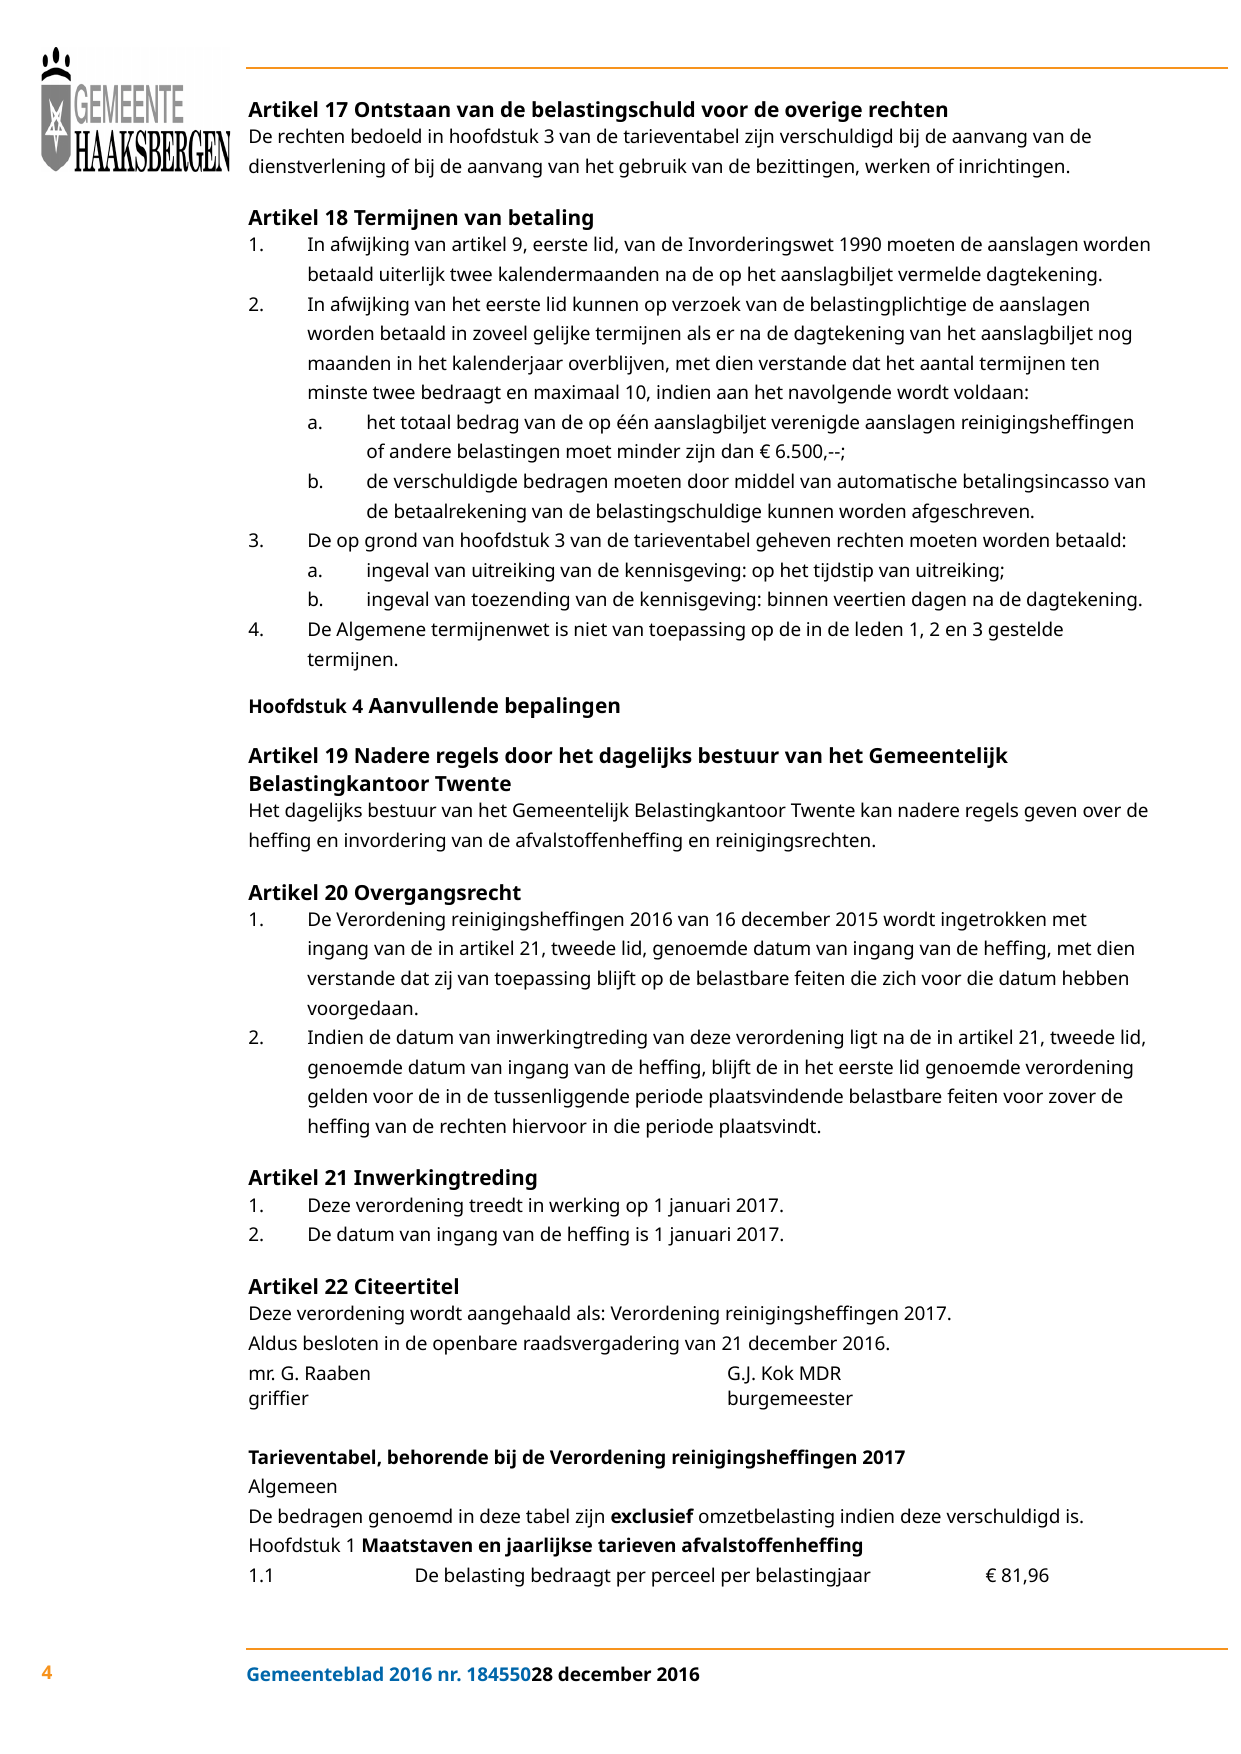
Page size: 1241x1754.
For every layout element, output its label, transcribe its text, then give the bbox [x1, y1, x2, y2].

picture [41, 47, 231, 172]
list In afwijking van het eerste lid kunnen op verzoek van de belastingplichtige de aanslagen worden betaald in zoveel gelijke termijnen als er na de dagtekening van het aanslagbiljet nog maanden in het kalenderjaar overblijven, met dien verstande dat het aantal termijnen ten minste twee bedraagt en maximaal 10, indien aan het navolgende wordt voldaan: [248, 291, 1152, 405]
text Artikel 22 Citeertitel [248, 1272, 1152, 1300]
text Artikel 20 Overgangsrecht [248, 878, 1152, 906]
list de verschuldigde bedragen moeten door middel van automatische betalingsincasso van de betaalrekening van de belastingschuldige kunnen worden afgeschreven. [307, 468, 1152, 524]
text Het dagelijks bestuur van het Gemeentelijk Belastingkantoor Twente kan nadere regels geven over de heffing en invordering van de afvalstoffenheffing en reinigingsrechten. [248, 798, 1152, 853]
text Aldus besloten in de openbare raadsvergadering van 21 december 2016. [248, 1330, 1152, 1356]
text Artikel 18 Termijnen van betaling [248, 203, 1152, 232]
list De Verordening reinigingsheffingen 2016 van 16 december 2015 wordt ingetrokken met ingang van de in artikel 21, tweede lid, genoemde datum van ingang van de heffing, met dien verstande dat zij van toepassing blijft op de belastbare feiten die zich voor die datum hebben voorgedaan. [248, 906, 1152, 1021]
text Artikel 17 Ontstaan van de belastingschuld voor de overige rechten [248, 95, 1152, 123]
text Algemeen [248, 1473, 1152, 1499]
text Hoofdstuk 4 Aanvullende bepalingen [248, 691, 1152, 720]
table_header mr. G. Raaben [248, 1360, 727, 1385]
text Deze verordening wordt aangehaald als: Verordening reinigingsheffingen 2017. [248, 1300, 1152, 1326]
table_header De belasting bedraagt per perceel per belastingjaar [414, 1563, 985, 1588]
table_header G.J. Kok MDR [727, 1360, 1152, 1385]
list ingeval van uitreiking van de kennisgeving: op het tijdstip van uitreiking; [307, 557, 1152, 583]
list het totaal bedrag van de op één aanslagbiljet verenigde aanslagen reinigingsheffingen of andere belastingen moet minder zijn dan € 6.500,--; [307, 409, 1152, 464]
table_header 1.1 [248, 1563, 414, 1588]
list De op grond van hoofdstuk 3 van de tarieventabel geheven rechten moeten worden betaald: [248, 527, 1152, 553]
text Tarieventabel, behorende bij de Verordening reinigingsheffingen 2017 [248, 1444, 1152, 1470]
text De bedragen genoemd in deze tabel zijn exclusief omzetbelasting indien deze verschuldigd is. [248, 1503, 1152, 1529]
list Indien de datum van inwerkingtreding van deze verordening ligt na de in artikel 21, tweede lid, genoemde datum van ingang van de heffing, blijft de in het eerste lid genoemde verordening gelden voor de in de tussenliggende periode plaatsvindende belastbare feiten voor zover de heffing van de rechten hiervoor in die periode plaatsvindt. [248, 1024, 1152, 1139]
list In afwijking van artikel 9, eerste lid, van de Invorderingswet 1990 moeten de aanslagen worden betaald uiterlijk twee kalendermaanden na de op het aanslagbiljet vermelde dagtekening. [248, 232, 1152, 287]
text Artikel 21 Inwerkingtreding [248, 1163, 1152, 1192]
text De rechten bedoeld in hoofdstuk 3 van de tarieventabel zijn verschuldigd bij de aanvang van de dienstverlening of bij de aanvang van het gebruik van de bezittingen, werken of inrichtingen. [248, 123, 1152, 178]
table_cell burgemeester [727, 1385, 1152, 1411]
list De datum van ingang van de heffing is 1 januari 2017. [248, 1222, 1152, 1247]
list De Algemene termijnenwet is niet van toepassing op de in de leden 1, 2 en 3 gestelde termijnen. [248, 616, 1152, 672]
table_header € 81,96 [985, 1563, 1152, 1588]
text Hoofdstuk 1 Maatstaven en jaarlijkse tarieven afvalstoffenheffing [248, 1533, 1152, 1558]
text Artikel 19 Nadere regels door het dagelijks bestuur van het Gemeentelijk Belastingkantoor Twente [248, 741, 1152, 798]
list Deze verordening treedt in werking op 1 januari 2017. [248, 1192, 1152, 1218]
table_cell griffier [248, 1385, 727, 1411]
list ingeval van toezending van de kennisgeving: binnen veertien dagen na de dagtekening. [307, 587, 1152, 612]
